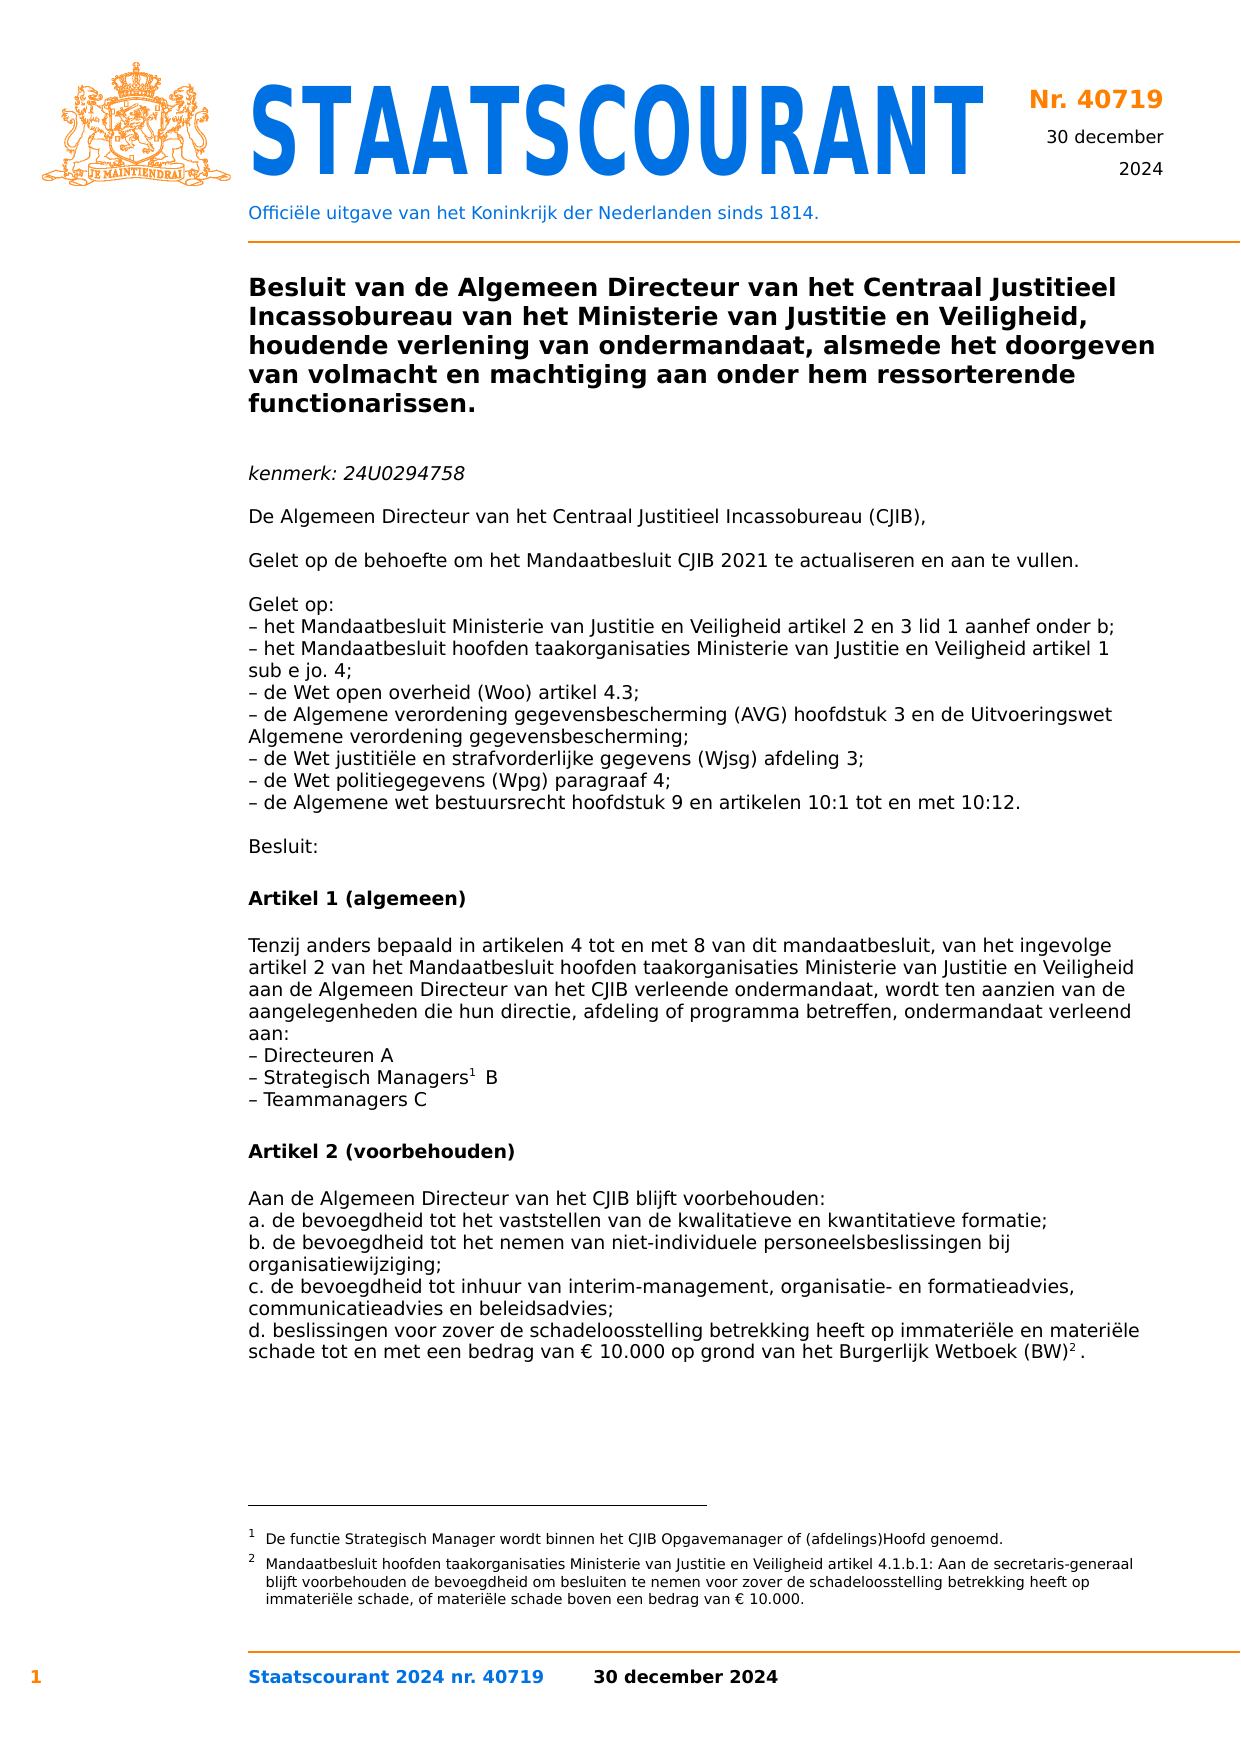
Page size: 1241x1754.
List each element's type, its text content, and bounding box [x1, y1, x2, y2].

text b. de bevoegdheid tot het nemen van niet-individuele personeelsbeslissingen bij organisatiewijziging; [248, 1232, 1163, 1276]
subtitle Artikel 1 (algemeen) [248, 888, 1163, 910]
text Tenzij anders bepaald in artikelen 4 tot en met 8 van dit mandaatbesluit, van het ingevolge artikel 2 van het Mandaatbesluit hoofden taakorganisaties Ministerie van Justitie en Veiligheid aan de Algemeen Directeur van het CJIB verleende ondermandaat, wordt ten aanzien van de aangelegenheden die hun directie, afdeling of programma betreffen, ondermandaat verleend aan: [248, 935, 1163, 1045]
text – Directeuren A [248, 1045, 1163, 1067]
text a. de bevoegdheid tot het vaststellen van de kwalitatieve en kwantitatieve formatie; [248, 1209, 1163, 1232]
subtitle Artikel 2 (voorbehouden) [248, 1141, 1163, 1163]
text – Teammanagers C [248, 1089, 1163, 1111]
text – de Wet open overheid (Woo) artikel 4.3; [248, 682, 1163, 704]
text De Algemeen Directeur van het Centraal Justitieel Incassobureau (CJIB), [248, 506, 1163, 528]
table_cell 30 december [998, 121, 1240, 153]
table_header Nr. 40719 [998, 62, 1240, 121]
text Mandaatbesluit hoofden taakorganisaties Ministerie van Justitie en Veiligheid artikel 4.1.b.1: Aan de secretaris-generaal blijft voorbehouden de bevoegdheid om besluiten te nemen voor zover de schadeloosstelling betrekking heeft op immateriële schade, of materiële schade boven een bedrag van € 10.000. [248, 1552, 1163, 1608]
text – het Mandaatbesluit hoofden taakorganisaties Ministerie van Justitie en Veiligheid artikel 1 sub e jo. 4; [248, 638, 1163, 682]
text c. de bevoegdheid tot inhuur van interim-management, organisatie- en formatieadvies, communicatieadvies en beleidsadvies; [248, 1276, 1163, 1319]
text – de Wet politiegegevens (Wpg) paragraaf 4; [248, 770, 1163, 792]
table_cell Officiële uitgave van het Koninkrijk der Nederlanden sinds 1814. [248, 203, 1240, 241]
text – de Wet justitiële en strafvorderlijke gegevens (Wjsg) afdeling 3; [248, 748, 1163, 770]
text Aan de Algemeen Directeur van het CJIB blijft voorbehouden: [248, 1188, 1163, 1209]
text Besluit: [248, 836, 1163, 858]
subtitle Besluit van de Algemeen Directeur van het Centraal Justitieel Incassobureau van het Ministerie van Justitie en Veiligheid, houdende verlening van ondermandaat, alsmede het doorgeven van volmacht en machtiging aan onder hem ressorterende functionarissen. [248, 273, 1163, 419]
text Gelet op: [248, 594, 1163, 616]
text d. beslissingen voor zover de schadeloosstelling betrekking heeft op immateriële en materiële schade tot en met een bedrag van € 10.000 op grond van het Burgerlijk Wetboek (BW). [248, 1319, 1163, 1363]
picture [41, 62, 231, 186]
text – Strategisch Managers B [248, 1067, 1163, 1089]
text – de Algemene verordening gegevensbescherming (AVG) hoofdstuk 3 en de Uitvoeringswet Algemene verordening gegevensbescherming; [248, 704, 1163, 748]
text – de Algemene wet bestuursrecht hoofdstuk 9 en artikelen 10:1 tot en met 10:12. [248, 792, 1163, 814]
text kenmerk: 24U0294758 [248, 463, 1163, 484]
table_cell 2024 [998, 153, 1240, 203]
text – het Mandaatbesluit Ministerie van Justitie en Veiligheid artikel 2 en 3 lid 1 aanhef onder b; [248, 616, 1163, 638]
table_header STAATSCOURANT [248, 62, 998, 203]
text De functie Strategisch Manager wordt binnen het CJIB Opgavemanager of (afdelings)Hoofd genoemd. [248, 1527, 1163, 1549]
text Gelet op de behoefte om het Mandaatbesluit CJIB 2021 te actualiseren en aan te vullen. [248, 550, 1163, 572]
table_header [25, 62, 248, 241]
